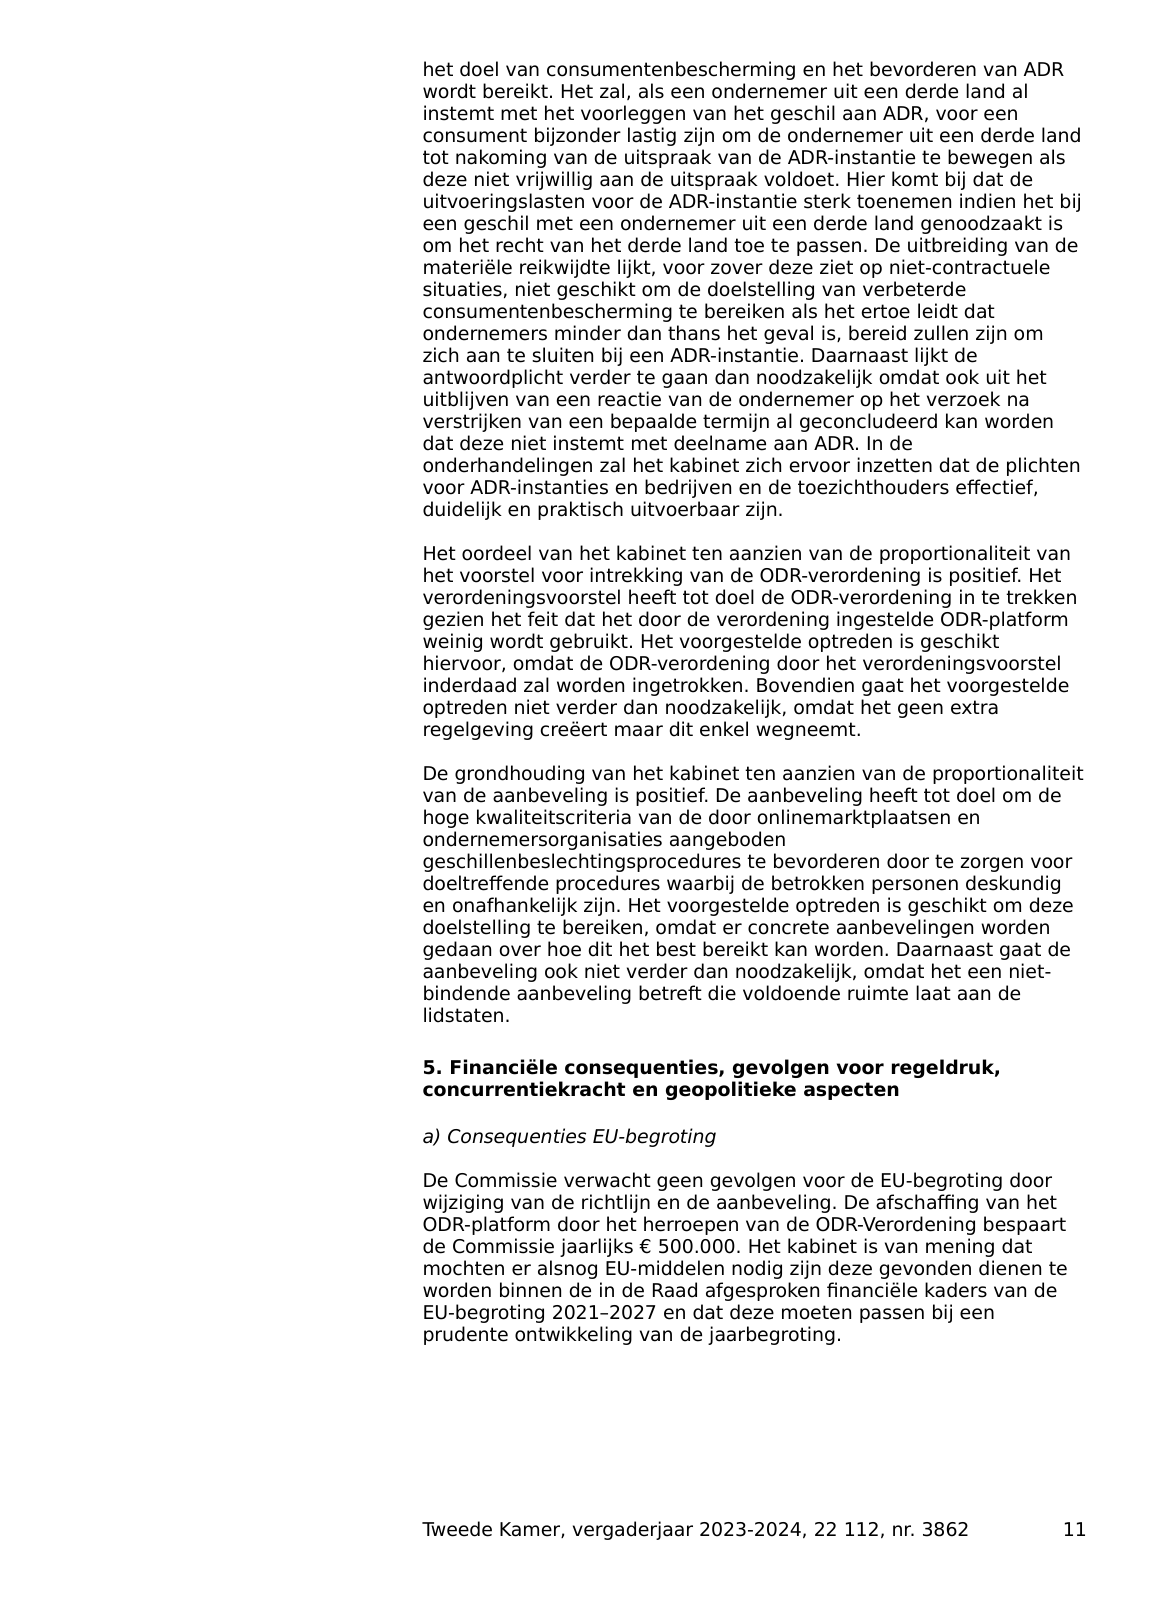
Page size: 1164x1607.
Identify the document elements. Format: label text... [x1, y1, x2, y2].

subtitle a) Consequenties EU-begroting [422, 1126, 1087, 1147]
text De Commissie verwacht geen gevolgen voor de EU-begroting door wijziging van de richtlijn en de aanbeveling. De afschaffing van het ODR-platform door het herroepen van de ODR-Verordening bespaart de Commissie jaarlijks € 500.000. Het kabinet is van mening dat mochten er alsnog EU-middelen nodig zijn deze gevonden dienen te worden binnen de in de Raad afgesproken financiële kaders van de EU-begroting 2021–2027 en dat deze moeten passen bij een prudente ontwikkeling van de jaarbegroting. [422, 1170, 1087, 1346]
text Het oordeel van het kabinet ten aanzien van de proportionaliteit van het voorstel voor intrekking van de ODR-verordening is positief. Het verordeningsvoorstel heeft tot doel de ODR-verordening in te trekken gezien het feit dat het door de verordening ingestelde ODR-platform weinig wordt gebruikt. Het voorgestelde optreden is geschikt hiervoor, omdat de ODR-verordening door het verordeningsvoorstel inderdaad zal worden ingetrokken. Bovendien gaat het voorgestelde optreden niet verder dan noodzakelijk, omdat het geen extra regelgeving creëert maar dit enkel wegneemt. [422, 543, 1087, 741]
subtitle 5. Financiële consequenties, gevolgen voor regeldruk, concurrentiekracht en geopolitieke aspecten [422, 1057, 1087, 1101]
text De grondhouding van het kabinet ten aanzien van de proportionaliteit van de aanbeveling is positief. De aanbeveling heeft tot doel om de hoge kwaliteitscriteria van de door onlinemarktplaatsen en ondernemersorganisaties aangeboden geschillenbeslechtingsprocedures te bevorderen door te zorgen voor doeltreffende procedures waarbij de betrokken personen deskundig en onafhankelijk zijn. Het voorgestelde optreden is geschikt om deze doelstelling te bereiken, omdat er concrete aanbevelingen worden gedaan over hoe dit het best bereikt kan worden. Daarnaast gaat de aanbeveling ook niet verder dan noodzakelijk, omdat het een niet-bindende aanbeveling betreft die voldoende ruimte laat aan de lidstaten. [422, 763, 1087, 1027]
text het doel van consumentenbescherming en het bevorderen van ADR wordt bereikt. Het zal, als een ondernemer uit een derde land al instemt met het voorleggen van het geschil aan ADR, voor een consument bijzonder lastig zijn om de ondernemer uit een derde land tot nakoming van de uitspraak van de ADR-instantie te bewegen als deze niet vrijwillig aan de uitspraak voldoet. Hier komt bij dat de uitvoeringslasten voor de ADR-instantie sterk toenemen indien het bij een geschil met een ondernemer uit een derde land genoodzaakt is om het recht van het derde land toe te passen. De uitbreiding van de materiële reikwijdte lijkt, voor zover deze ziet op niet-contractuele situaties, niet geschikt om de doelstelling van verbeterde consumentenbescherming te bereiken als het ertoe leidt dat ondernemers minder dan thans het geval is, bereid zullen zijn om zich aan te sluiten bij een ADR-instantie. Daarnaast lijkt de antwoordplicht verder te gaan dan noodzakelijk omdat ook uit het uitblijven van een reactie van de ondernemer op het verzoek na verstrijken van een bepaalde termijn al geconcludeerd kan worden dat deze niet instemt met deelname aan ADR. In de onderhandelingen zal het kabinet zich ervoor inzetten dat de plichten voor ADR-instanties en bedrijven en de toezichthouders effectief, duidelijk en praktisch uitvoerbaar zijn. [422, 59, 1087, 521]
